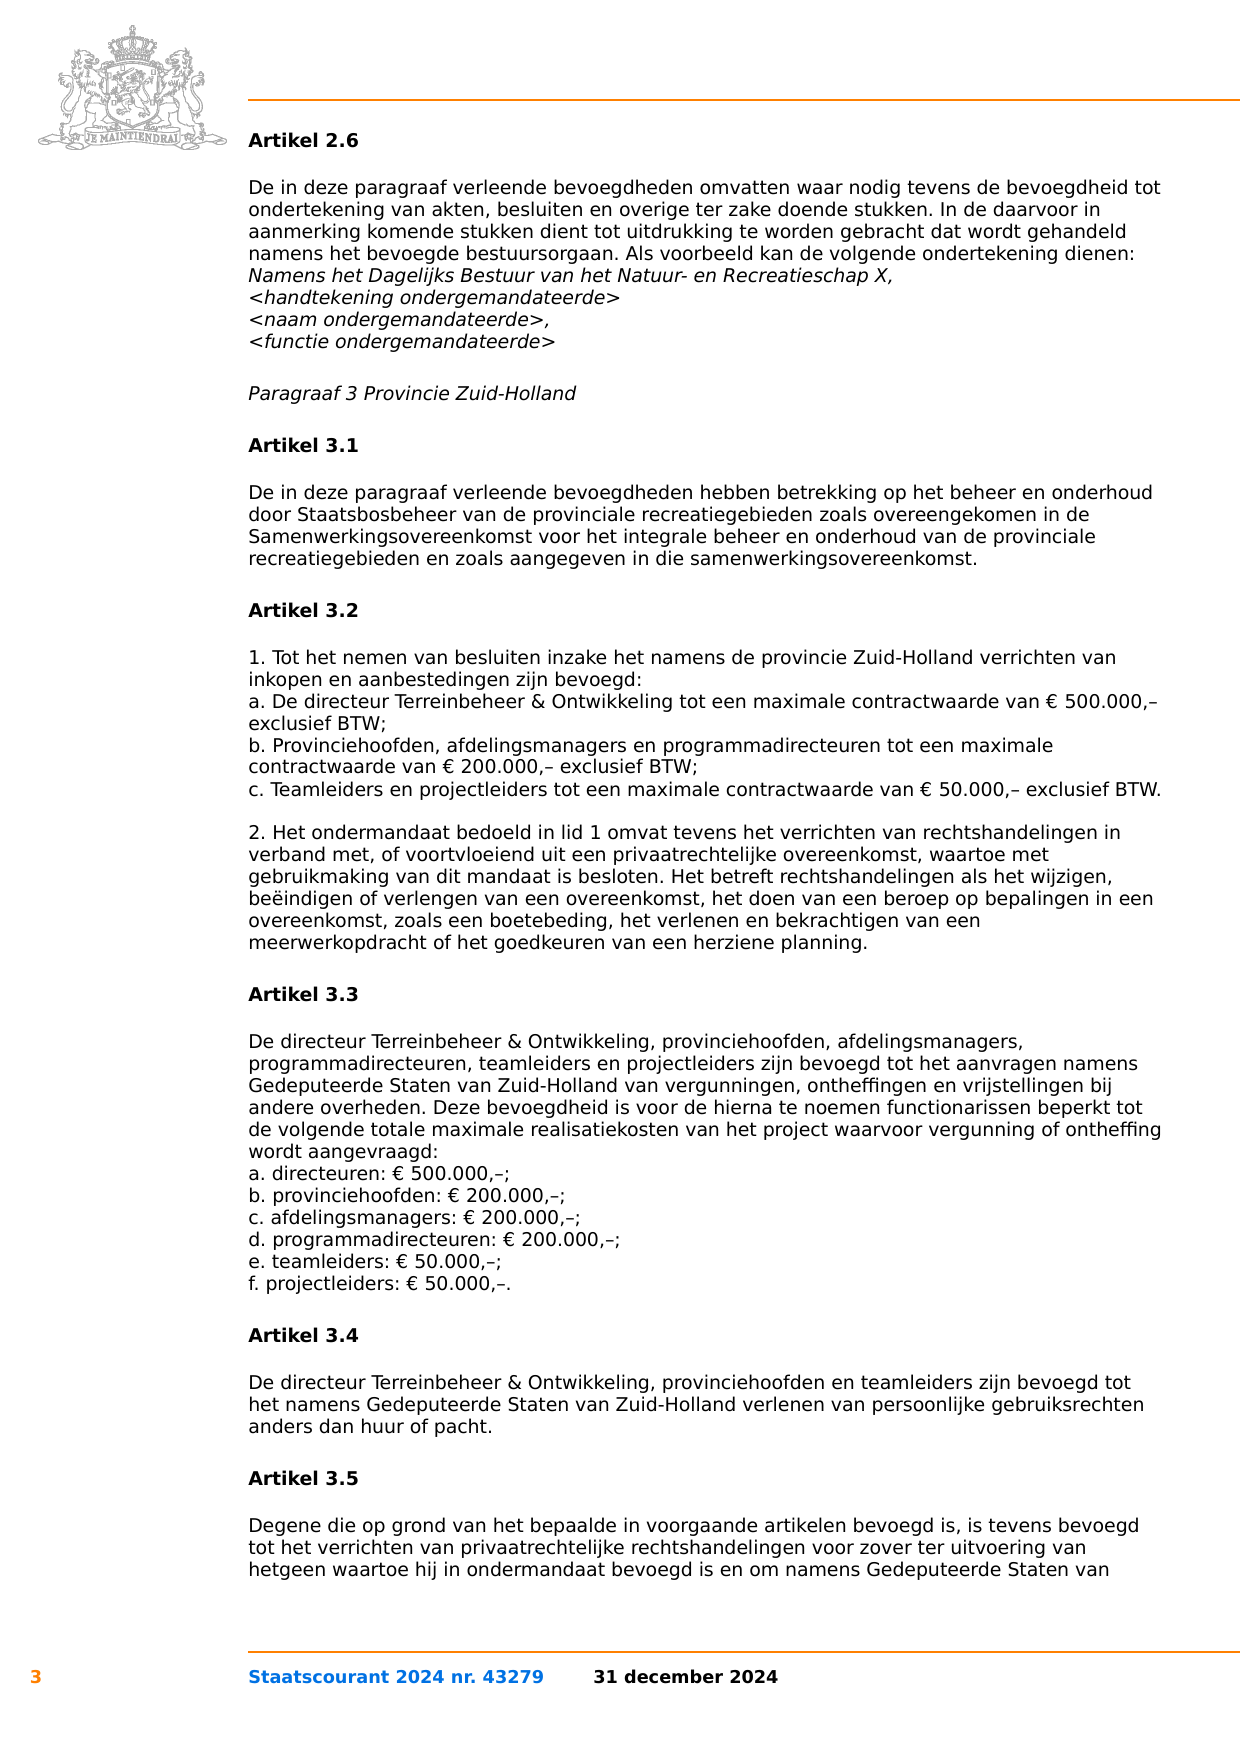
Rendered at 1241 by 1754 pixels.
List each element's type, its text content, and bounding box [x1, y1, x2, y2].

text Degene die op grond van het bepaalde in voorgaande artikelen bevoegd is, is tevens bevoegd tot het verrichten van privaatrechtelijke rechtshandelingen voor zover ter uitvoering van hetgeen waartoe hij in ondermandaat bevoegd is en om namens Gedeputeerde Staten van [248, 1515, 1163, 1581]
text De directeur Terreinbeheer & Ontwikkeling, provinciehoofden en teamleiders zijn bevoegd tot het namens Gedeputeerde Staten van Zuid-Holland verlenen van persoonlijke gebruiksrechten anders dan huur of pacht. [248, 1372, 1163, 1438]
text <naam ondergemandateerde>, [248, 309, 1163, 331]
text Namens het Dagelijks Bestuur van het Natuur- en Recreatieschap X, [248, 265, 1163, 287]
text e. teamleiders: € 50.000,–; [248, 1251, 1163, 1273]
text f. projectleiders: € 50.000,–. [248, 1273, 1163, 1295]
text c. afdelingsmanagers: € 200.000,–; [248, 1207, 1163, 1229]
text <functie ondergemandateerde> [248, 331, 1163, 353]
subtitle Artikel 3.4 [248, 1325, 1163, 1347]
text b. Provinciehoofden, afdelingsmanagers en programmadirecteuren tot een maximale contractwaarde van € 200.000,– exclusief BTW; [248, 734, 1163, 778]
text d. programmadirecteuren: € 200.000,–; [248, 1229, 1163, 1251]
text <handtekening ondergemandateerde> [248, 287, 1163, 309]
text a. De directeur Terreinbeheer & Ontwikkeling tot een maximale contractwaarde van € 500.000,– exclusief BTW; [248, 691, 1163, 734]
picture [38, 25, 227, 150]
subtitle Artikel 3.1 [248, 435, 1163, 457]
subtitle Artikel 3.5 [248, 1468, 1163, 1490]
subtitle Artikel 3.3 [248, 984, 1163, 1006]
text De in deze paragraaf verleende bevoegdheden hebben betrekking op het beheer en onderhoud door Staatsbosbeheer van de provinciale recreatiegebieden zoals overeengekomen in de Samenwerkingsovereenkomst voor het integrale beheer en onderhoud van de provinciale recreatiegebieden en zoals aangegeven in die samenwerkingsovereenkomst. [248, 482, 1163, 569]
text De directeur Terreinbeheer & Ontwikkeling, provinciehoofden, afdelingsmanagers, programmadirecteuren, teamleiders en projectleiders zijn bevoegd tot het aanvragen namens Gedeputeerde Staten van Zuid-Holland van vergunningen, ontheffingen en vrijstellingen bij andere overheden. Deze bevoegdheid is voor de hierna te noemen functionarissen beperkt tot de volgende totale maximale realisatiekosten van het project waarvoor vergunning of ontheffing wordt aangevraagd: [248, 1031, 1163, 1163]
subtitle Paragraaf 3 Provincie Zuid-Holland [248, 383, 1163, 405]
text b. provinciehoofden: € 200.000,–; [248, 1185, 1163, 1207]
text De in deze paragraaf verleende bevoegdheden omvatten waar nodig tevens de bevoegdheid tot ondertekening van akten, besluiten en overige ter zake doende stukken. In de daarvoor in aanmerking komende stukken dient tot uitdrukking te worden gebracht dat wordt gehandeld namens het bevoegde bestuursorgaan. Als voorbeeld kan de volgende ondertekening dienen: [248, 177, 1163, 265]
text c. Teamleiders en projectleiders tot een maximale contractwaarde van € 50.000,– exclusief BTW. [248, 778, 1163, 800]
text 1. Tot het nemen van besluiten inzake het namens de provincie Zuid-Holland verrichten van inkopen en aanbestedingen zijn bevoegd: [248, 647, 1163, 691]
text a. directeuren: € 500.000,–; [248, 1163, 1163, 1185]
text 2. Het ondermandaat bedoeld in lid 1 omvat tevens het verrichten van rechtshandelingen in verband met, of voortvloeiend uit een privaatrechtelijke overeenkomst, waartoe met gebruikmaking van dit mandaat is besloten. Het betreft rechtshandelingen als het wijzigen, beëindigen of verlengen van een overeenkomst, het doen van een beroep op bepalingen in een overeenkomst, zoals een boetebeding, het verlenen en bekrachtigen van een meerwerkopdracht of het goedkeuren van een herziene planning. [248, 822, 1163, 954]
subtitle Artikel 2.6 [248, 130, 1163, 152]
subtitle Artikel 3.2 [248, 599, 1163, 622]
